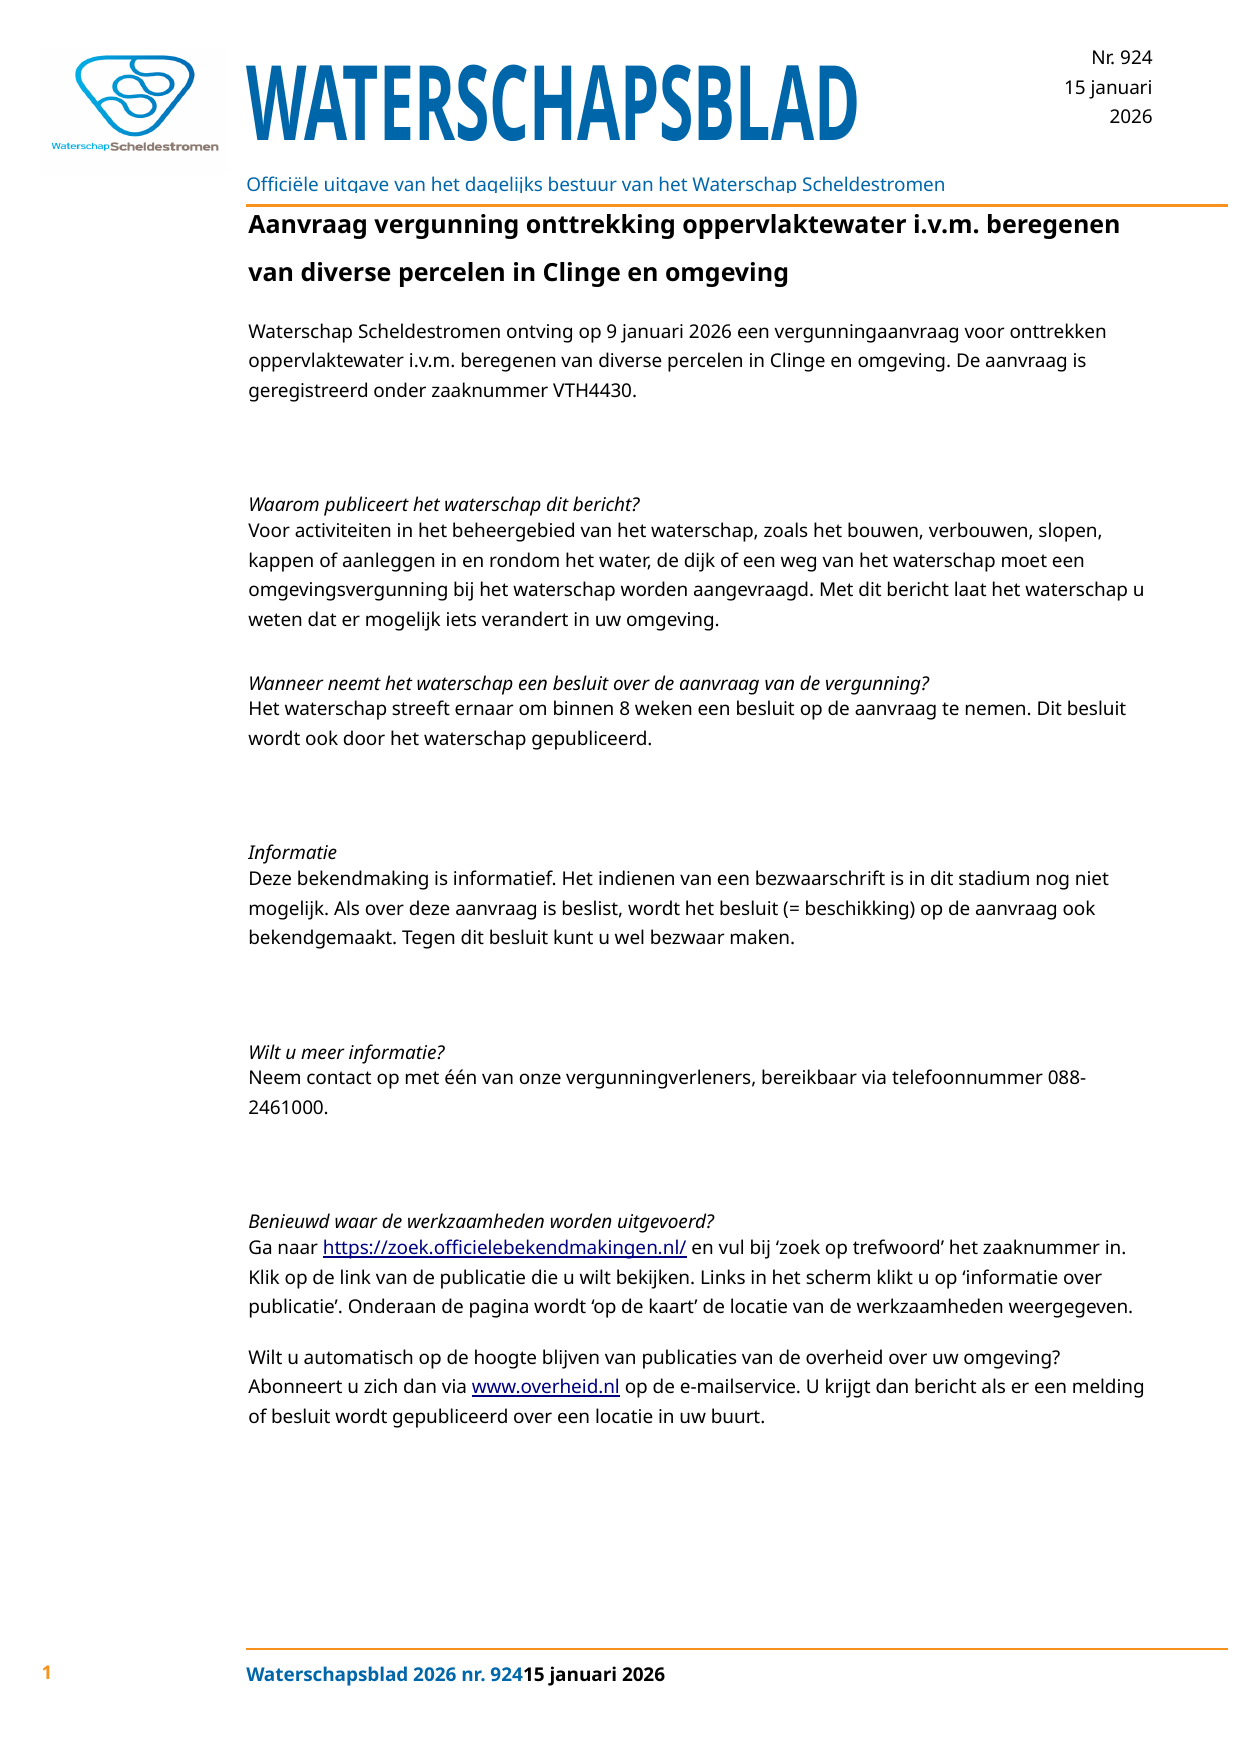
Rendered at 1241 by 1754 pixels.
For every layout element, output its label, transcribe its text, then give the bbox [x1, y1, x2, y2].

text Ga naar https://zoek.officielebekendmakingen.nl/ en vul bij ‘zoek op trefwoord’ het zaaknummer in. Klik op de link van de publicatie die u wilt bekijken. Links in het scherm klikt u op ‘informatie over publicatie’. Onderaan de pagina wordt ‘op de kaart’ de locatie van de werkzaamheden weergegeven. [248, 1234, 1152, 1319]
text Voor activiteiten in het beheergebied van het waterschap, zoals het bouwen, verbouwen, slopen, kappen of aanleggen in en rondom het water, de dijk of een weg van het waterschap moet een omgevingsvergunning bij het waterschap worden aangevraagd. Met dit bericht laat het waterschap u weten dat er mogelijk iets verandert in uw omgeving. [248, 517, 1152, 632]
picture [41, 47, 231, 172]
text Deze bekendmaking is informatief. Het indienen van een bezwaarschrift is in dit stadium nog niet mogelijk. Als over deze aanvraag is beslist, wordt het besluit (= beschikking) op de aanvraag ook bekendgemaakt. Tegen dit besluit kunt u wel bezwaar maken. [248, 865, 1152, 950]
text Waterschap Scheldestromen ontving op 9 januari 2026 een vergunningaanvraag voor onttrekken oppervlaktewater i.v.m. beregenen van diverse percelen in Clinge en omgeving. De aanvraag is geregistreerd onder zaaknummer VTH4430. [248, 318, 1152, 403]
text Informatie [248, 839, 1152, 865]
text Benieuwd waar de werkzaamheden worden uitgevoerd? [248, 1208, 1152, 1234]
text Neem contact op met één van onze vergunningverleners, bereikbaar via telefoonnummer 088-2461000. [248, 1064, 1152, 1120]
text Het waterschap streeft ernaar om binnen 8 weken een besluit op de aanvraag te nemen. Dit besluit wordt ook door het waterschap gepubliceerd. [248, 696, 1152, 751]
text Wilt u meer informatie? [248, 1039, 1152, 1064]
text Wilt u automatisch op de hoogte blijven van publicaties van de overheid over uw omgeving? Abonneert u zich dan via www.overheid.nl op de e-mailservice. U krijgt dan bericht als er een melding of besluit wordt gepubliceerd over een locatie in uw buurt. [248, 1344, 1152, 1429]
text Waarom publiceert het waterschap dit bericht? [248, 491, 1152, 517]
text Wanneer neemt het waterschap een besluit over de aanvraag van de vergunning? [248, 670, 1152, 696]
text Aanvraag vergunning onttrekking oppervlaktewater i.v.m. beregenen van diverse percelen in Clinge en omgeving [248, 207, 1152, 288]
